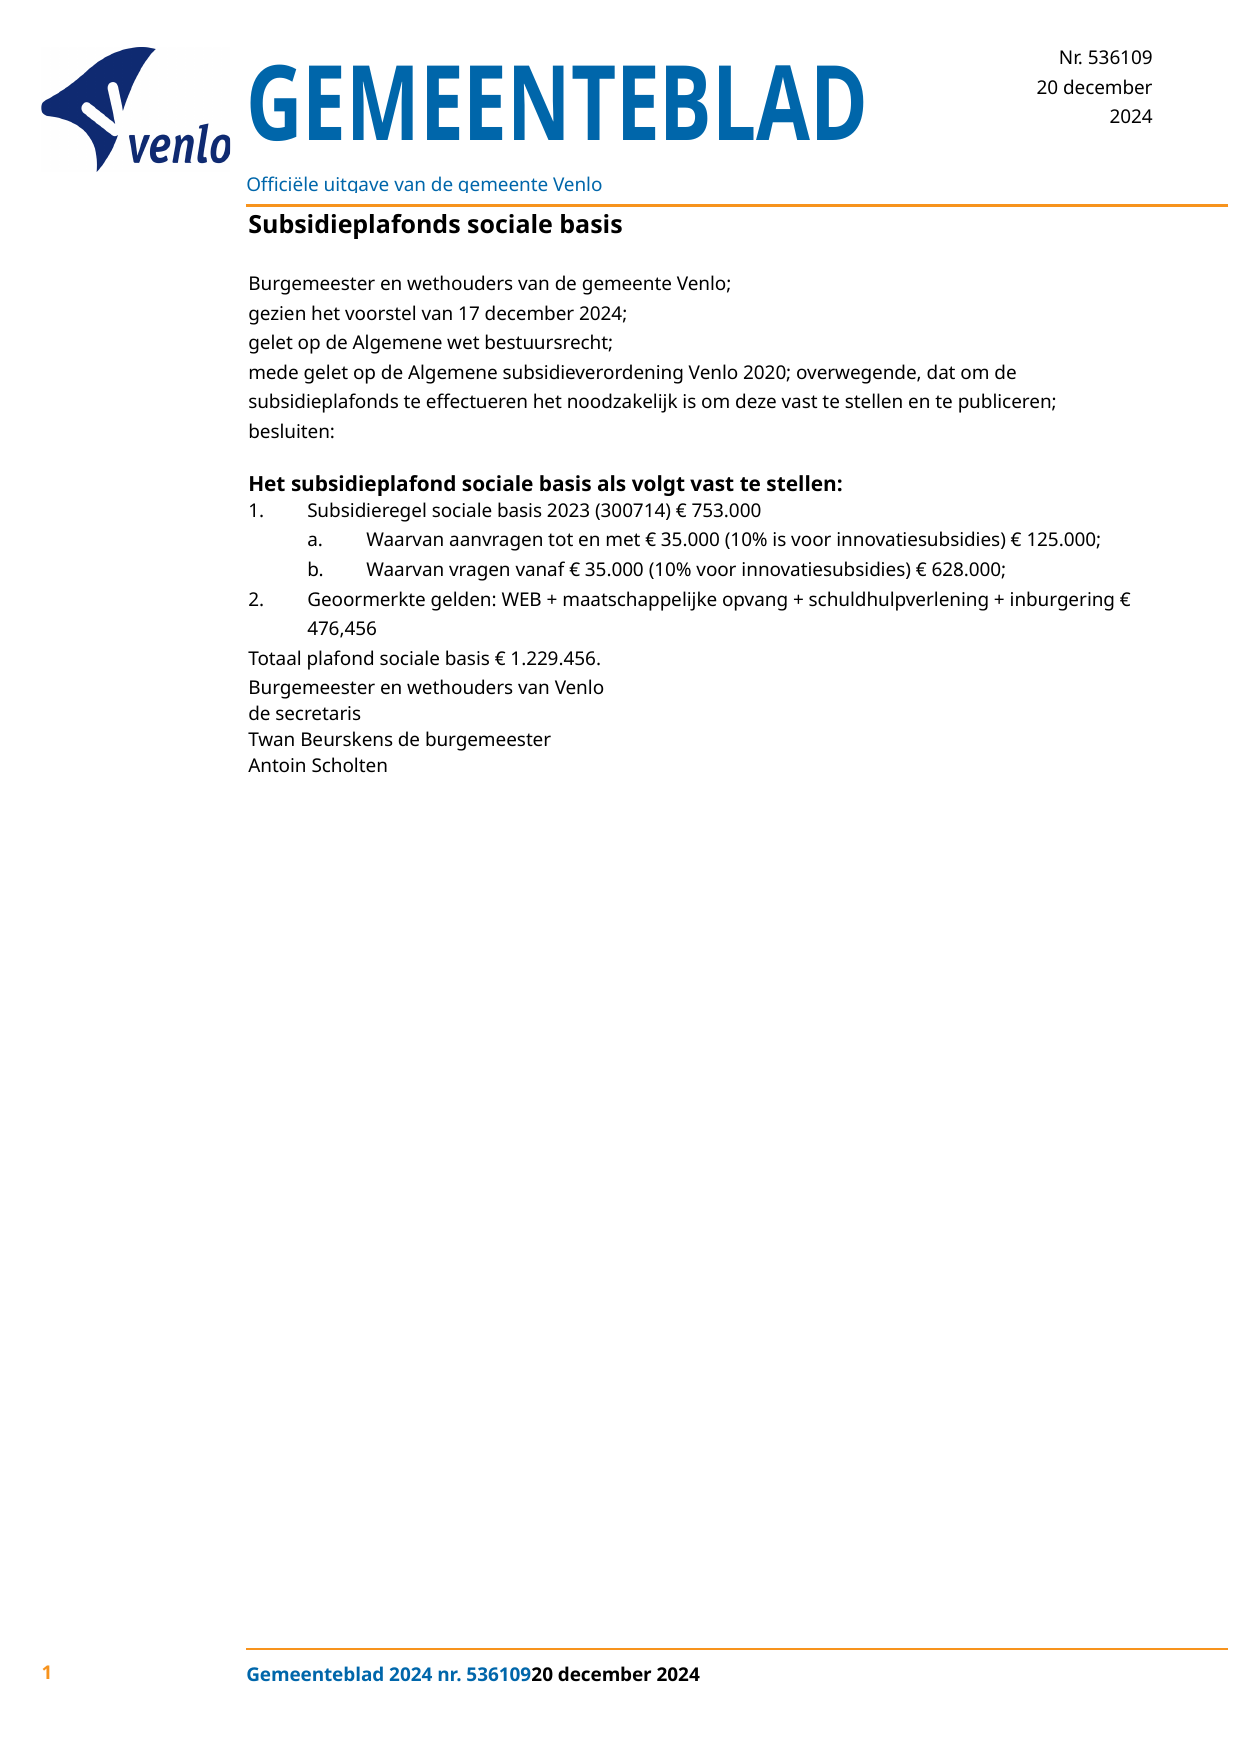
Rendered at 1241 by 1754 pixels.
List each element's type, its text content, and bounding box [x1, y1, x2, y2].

list Geoormerkte gelden: WEB + maatschappelijke opvang + schuldhulpverlening + inburgering € 476,456 [248, 586, 1152, 641]
text Twan Beurskens de burgemeester [248, 726, 1152, 752]
list Waarvan vragen vanaf € 35.000 (10% voor innovatiesubsidies) € 628.000; [307, 556, 1152, 582]
text Het subsidieplafond sociale basis als volgt vast te stellen: [248, 469, 1152, 497]
text besluiten: [248, 418, 1152, 444]
text mede gelet op de Algemene subsidieverordening Venlo 2020; overwegende, dat om de subsidieplafonds te effectueren het noodzakelijk is om deze vast te stellen en te publiceren; [248, 359, 1152, 414]
list Waarvan aanvragen tot en met € 35.000 (10% is voor innovatiesubsidies) € 125.000; [307, 527, 1152, 552]
text Burgemeester en wethouders van Venlo [248, 674, 1152, 700]
text Burgemeester en wethouders van de gemeente Venlo; [248, 270, 1152, 296]
text gelet op de Algemene wet bestuursrecht; [248, 329, 1152, 355]
text Totaal plafond sociale basis € 1.229.456. [248, 645, 1152, 671]
text gezien het voorstel van 17 december 2024; [248, 300, 1152, 326]
picture [41, 47, 231, 172]
text Subsidieplafonds sociale basis [248, 207, 1152, 241]
list Subsidieregel sociale basis 2023 (300714) € 753.000 [248, 497, 1152, 523]
text de secretaris [248, 700, 1152, 726]
text Antoin Scholten [248, 752, 1152, 777]
